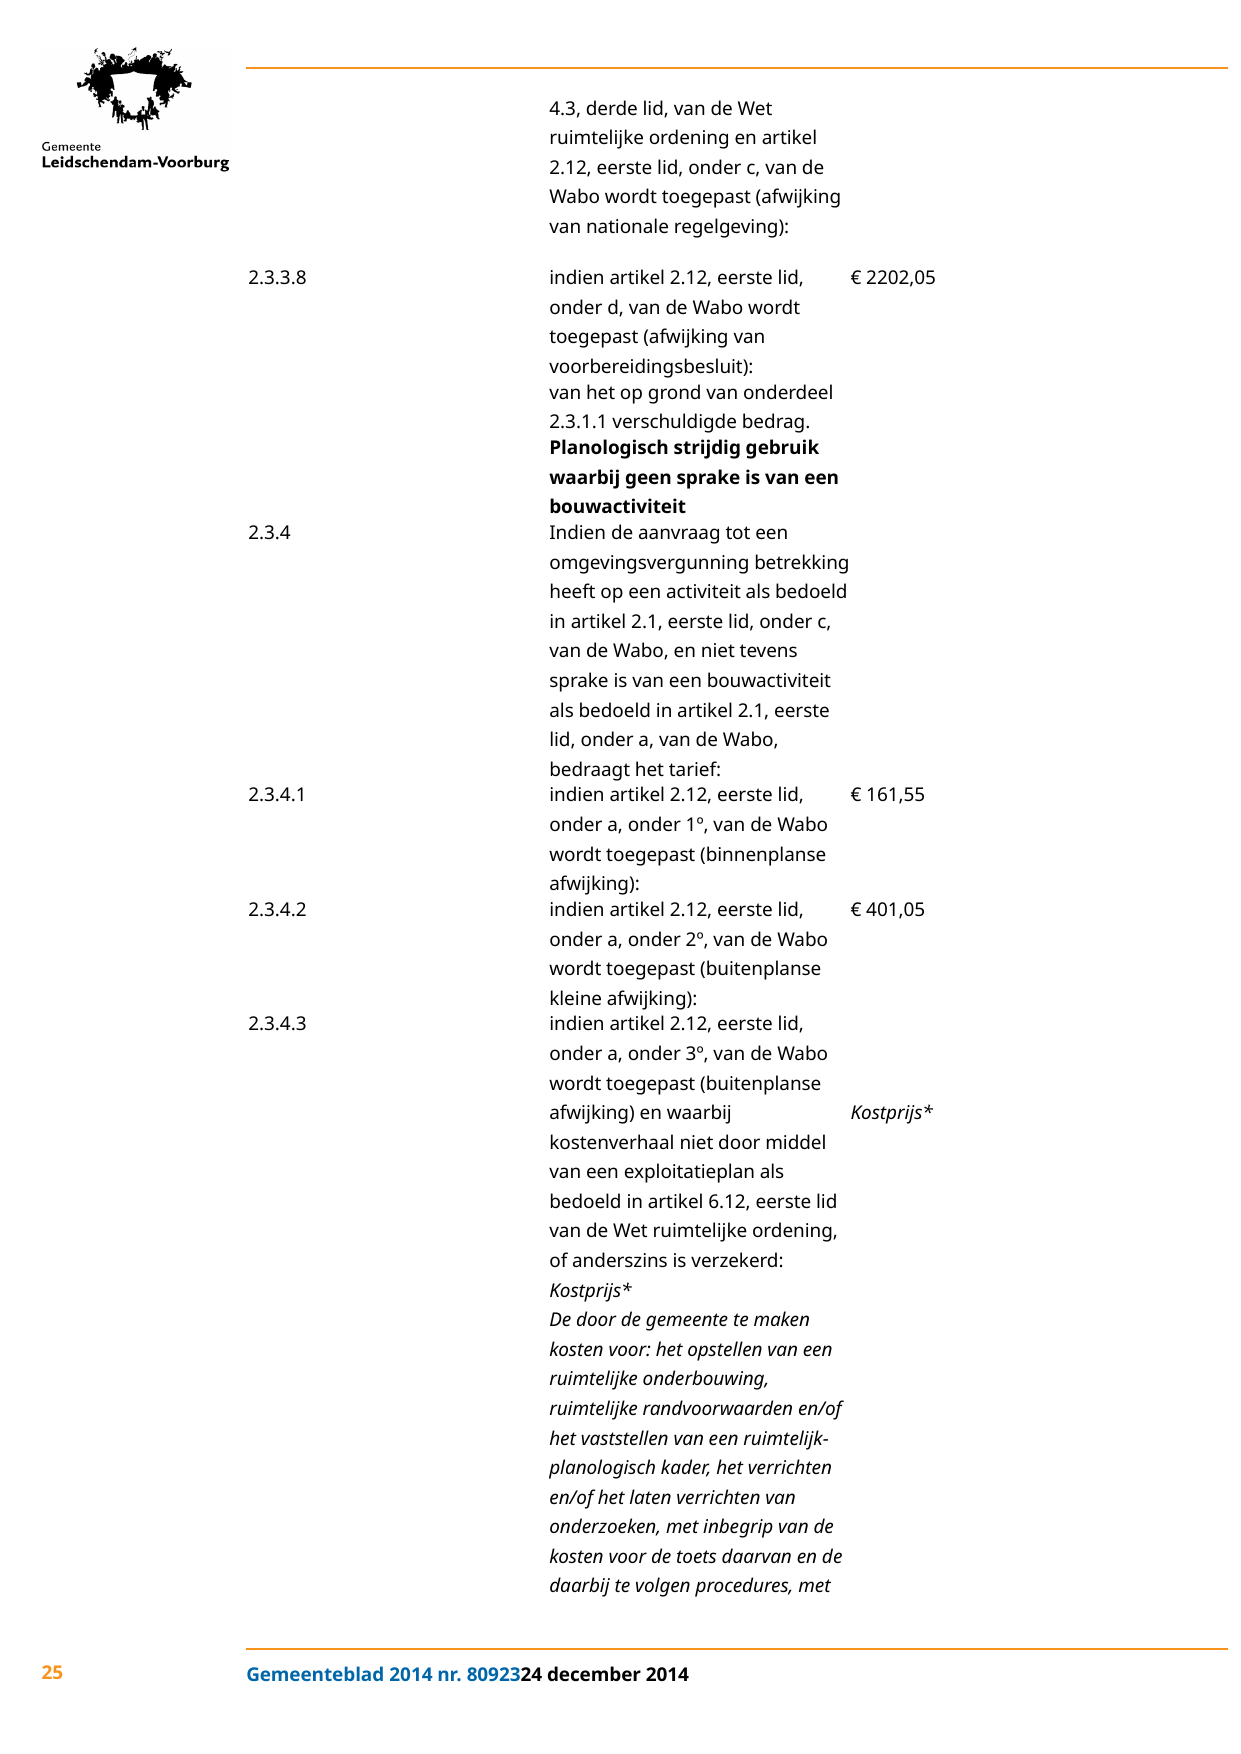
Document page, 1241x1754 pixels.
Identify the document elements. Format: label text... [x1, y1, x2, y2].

table_cell € 161,55 [850, 782, 1152, 896]
table_cell van het op grond van onderdeel 2.3.1.1 verschuldigde bedrag. [549, 379, 850, 434]
table_cell Planologisch strijdig gebruik waarbij geen sprake is van een bouwactiviteit [549, 434, 850, 519]
table_cell 2.3.4.1 [248, 782, 549, 896]
table_cell 2.3.4.3 [248, 1011, 549, 1598]
table_cell indien artikel 2.12, eerste lid, onder d, van de Wabo wordt toegepast (afwijking van voorbereidingsbesluit): [549, 265, 850, 379]
table_cell Kostprijs* [850, 1011, 1152, 1598]
table_cell [850, 95, 1152, 239]
table_cell [248, 95, 549, 239]
table_cell [248, 239, 549, 264]
table_cell indien artikel 2.12, eerste lid, onder a, onder 2º, van de Wabo wordt toegepast (buitenplanse kleine afwijking): [549, 896, 850, 1011]
table_cell € 2202,05 [850, 265, 1152, 379]
table_cell [248, 379, 549, 434]
table_cell indien artikel 2.12, eerste lid, onder a, onder 3º, van de Wabo wordt toegepast (buitenplanse afwijking) en waarbij kostenverhaal niet door middel van een exploitatieplan als bedoeld in artikel 6.12, eerste lid van de Wet ruimtelijke ordening, of anderszins is verzekerd: Kostprijs* De door de gemeente te maken kosten voor: het opstellen van een ruimtelijke onderbouwing, ruimtelijke randvoorwaarden en/of het vaststellen van een ruimtelijk-planologisch kader, het verrichten en/of het laten verrichten van onderzoeken, met inbegrip van de kosten voor de toets daarvan en de daarbij te volgen procedures, met [549, 1011, 850, 1598]
table_cell [850, 434, 1152, 519]
table_cell [850, 379, 1152, 434]
table_cell [248, 434, 549, 519]
table_cell indien artikel 2.12, eerste lid, onder a, onder 1º, van de Wabo wordt toegepast (binnenplanse afwijking): [549, 782, 850, 896]
table_cell 2.3.4 [248, 519, 549, 782]
picture [41, 47, 231, 172]
table_cell 4.3, derde lid, van de Wet ruimtelijke ordening en artikel 2.12, eerste lid, onder c, van de Wabo wordt toegepast (afwijking van nationale regelgeving): [549, 95, 850, 239]
table_cell Indien de aanvraag tot een omgevingsvergunning betrekking heeft op een activiteit als bedoeld in artikel 2.1, eerste lid, onder c, van de Wabo, en niet tevens sprake is van een bouwactiviteit als bedoeld in artikel 2.1, eerste lid, onder a, van de Wabo, bedraagt het tarief: [549, 519, 850, 782]
table_cell 2.3.4.2 [248, 896, 549, 1011]
table_cell [850, 239, 1152, 264]
table_cell [549, 239, 850, 264]
table_cell € 401,05 [850, 896, 1152, 1011]
table_cell [850, 519, 1152, 782]
table_cell 2.3.3.8 [248, 265, 549, 379]
